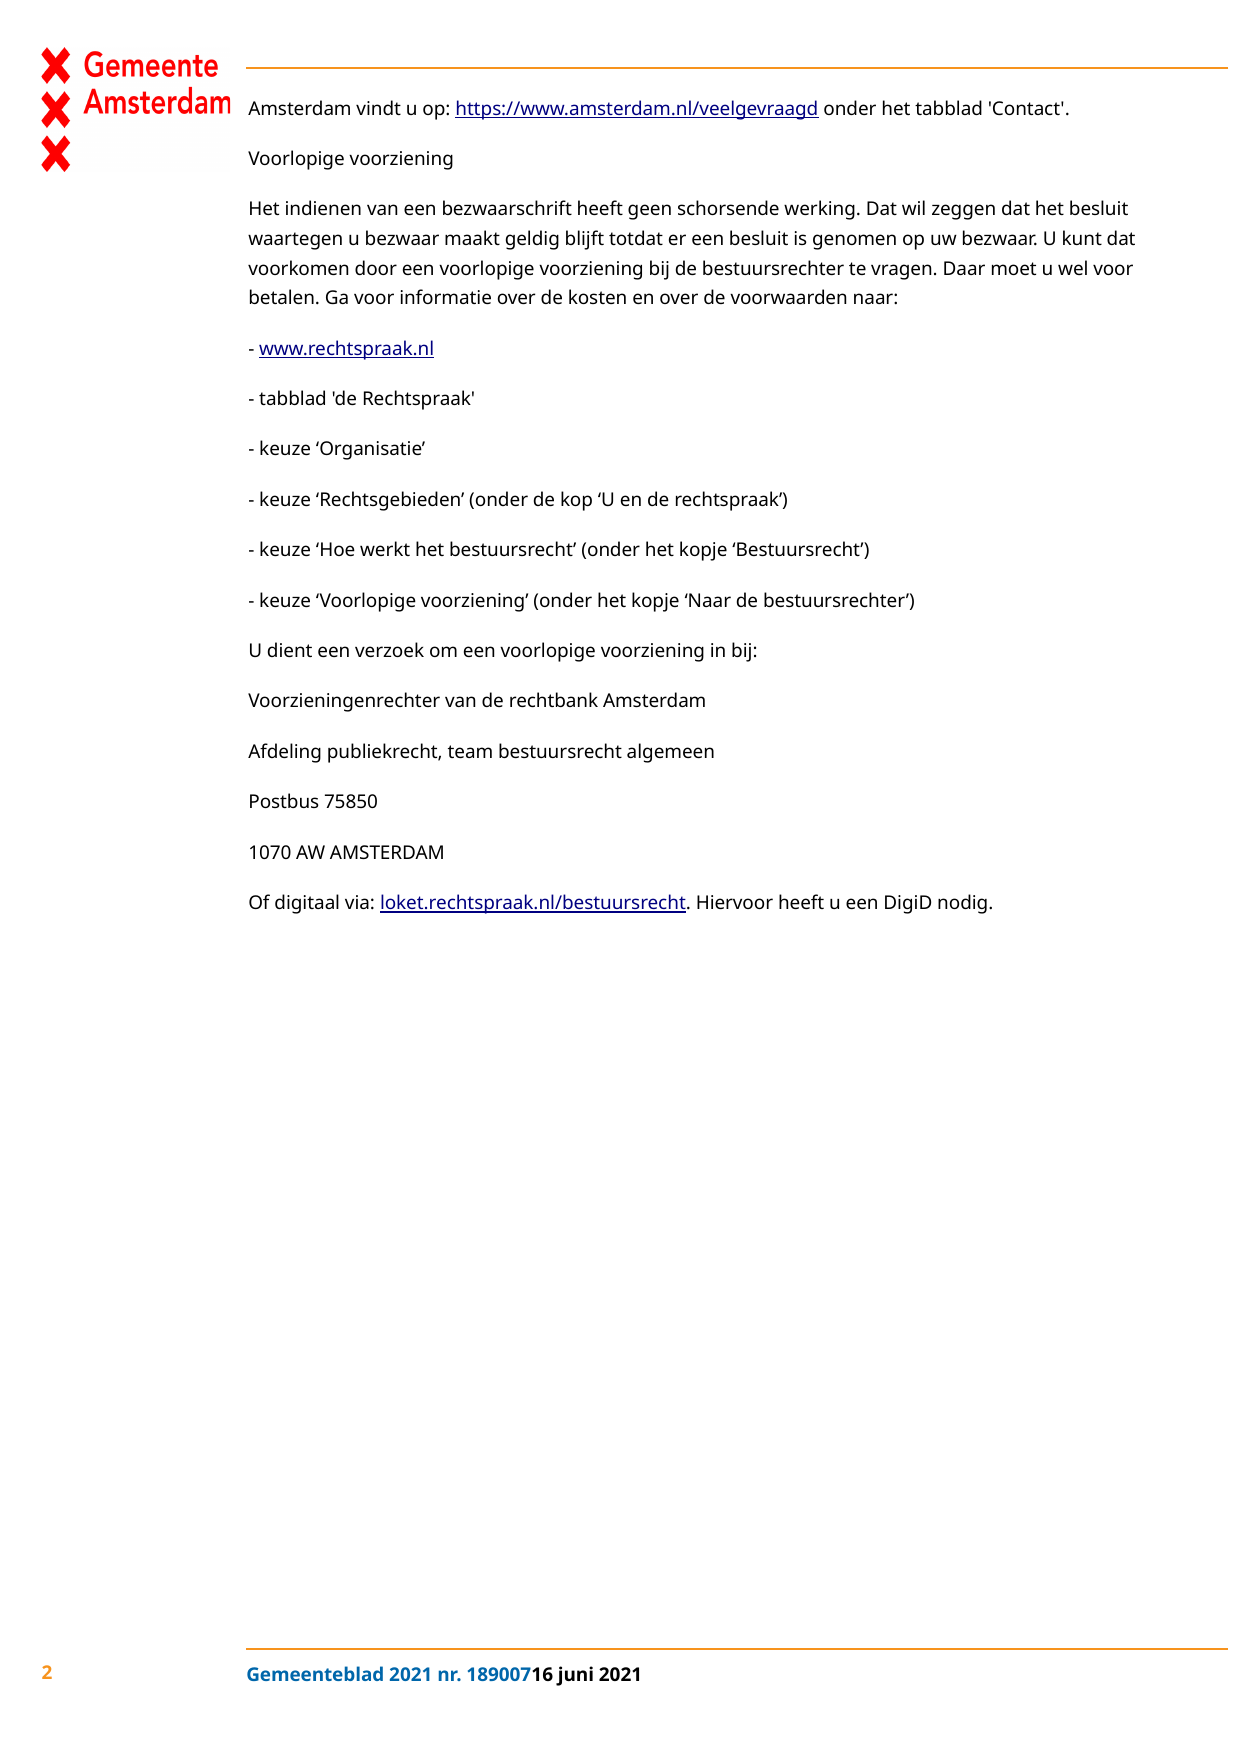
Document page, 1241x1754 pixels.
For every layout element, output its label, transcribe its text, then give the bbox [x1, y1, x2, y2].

text - keuze ‘Rechtsgebieden’ (onder de kop ‘U en de rechtspraak’) [248, 486, 1152, 512]
text Voorlopige voorziening [248, 145, 1152, 171]
text 1070 AW AMSTERDAM [248, 839, 1152, 865]
text Het indienen van een bezwaarschrift heeft geen schorsende werking. Dat wil zeggen dat het besluit waartegen u bezwaar maakt geldig blijft totdat er een besluit is genomen op uw bezwaar. U kunt dat voorkomen door een voorlopige voorziening bij de bestuursrechter te vragen. Daar moet u wel voor betalen. Ga voor informatie over de kosten en over de voorwaarden naar: [248, 196, 1152, 310]
text Amsterdam vindt u op: https://www.amsterdam.nl/veelgevraagd onder het tabblad 'Contact'. [248, 95, 1152, 121]
text - keuze ‘Hoe werkt het bestuursrecht’ (onder het kopje ‘Bestuursrecht’) [248, 536, 1152, 562]
text - tabblad 'de Rechtspraak' [248, 385, 1152, 411]
text - www.rechtspraak.nl [248, 335, 1152, 361]
text Postbus 75850 [248, 788, 1152, 814]
picture [41, 47, 231, 172]
text - keuze ‘Organisatie’ [248, 436, 1152, 461]
text - keuze ‘Voorlopige voorziening’ (onder het kopje ‘Naar de bestuursrechter’) [248, 587, 1152, 613]
text Voorzieningenrechter van de rechtbank Amsterdam [248, 688, 1152, 713]
text Of digitaal via: loket.rechtspraak.nl/bestuursrecht. Hiervoor heeft u een DigiD nodig. [248, 889, 1152, 915]
text Afdeling publiekrecht, team bestuursrecht algemeen [248, 738, 1152, 764]
text U dient een verzoek om een voorlopige voorziening in bij: [248, 637, 1152, 663]
